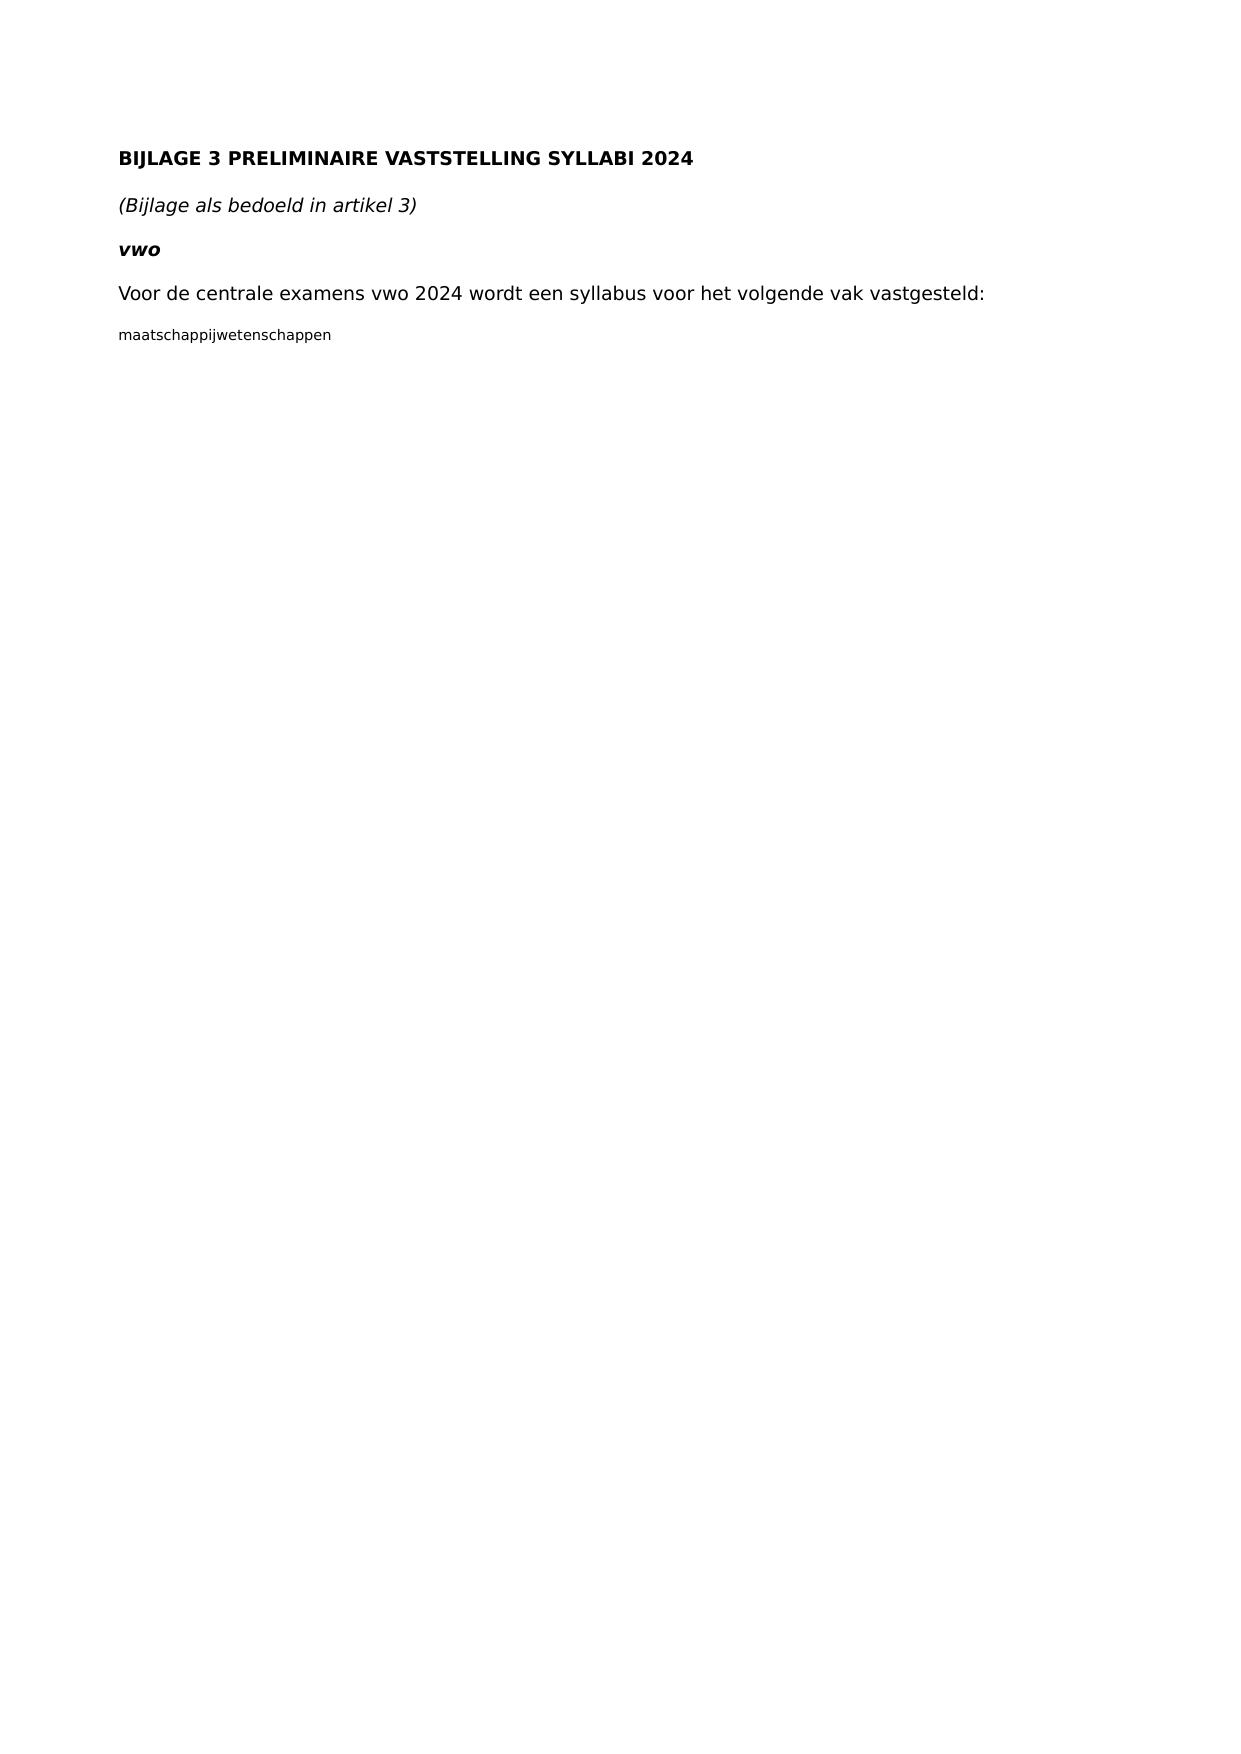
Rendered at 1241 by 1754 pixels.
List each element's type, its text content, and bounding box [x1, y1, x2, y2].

text Voor de centrale examens vwo 2024 wordt een syllabus voor het volgende vak vastgesteld: [118, 283, 1122, 305]
table_header maatschappijwetenschappen [118, 327, 1122, 344]
subtitle BIJLAGE 3 PRELIMINAIRE VASTSTELLING SYLLABI 2024 [118, 148, 1122, 170]
subtitle vwo [118, 239, 1122, 261]
text (Bijlage als bedoeld in artikel 3) [118, 195, 1122, 217]
